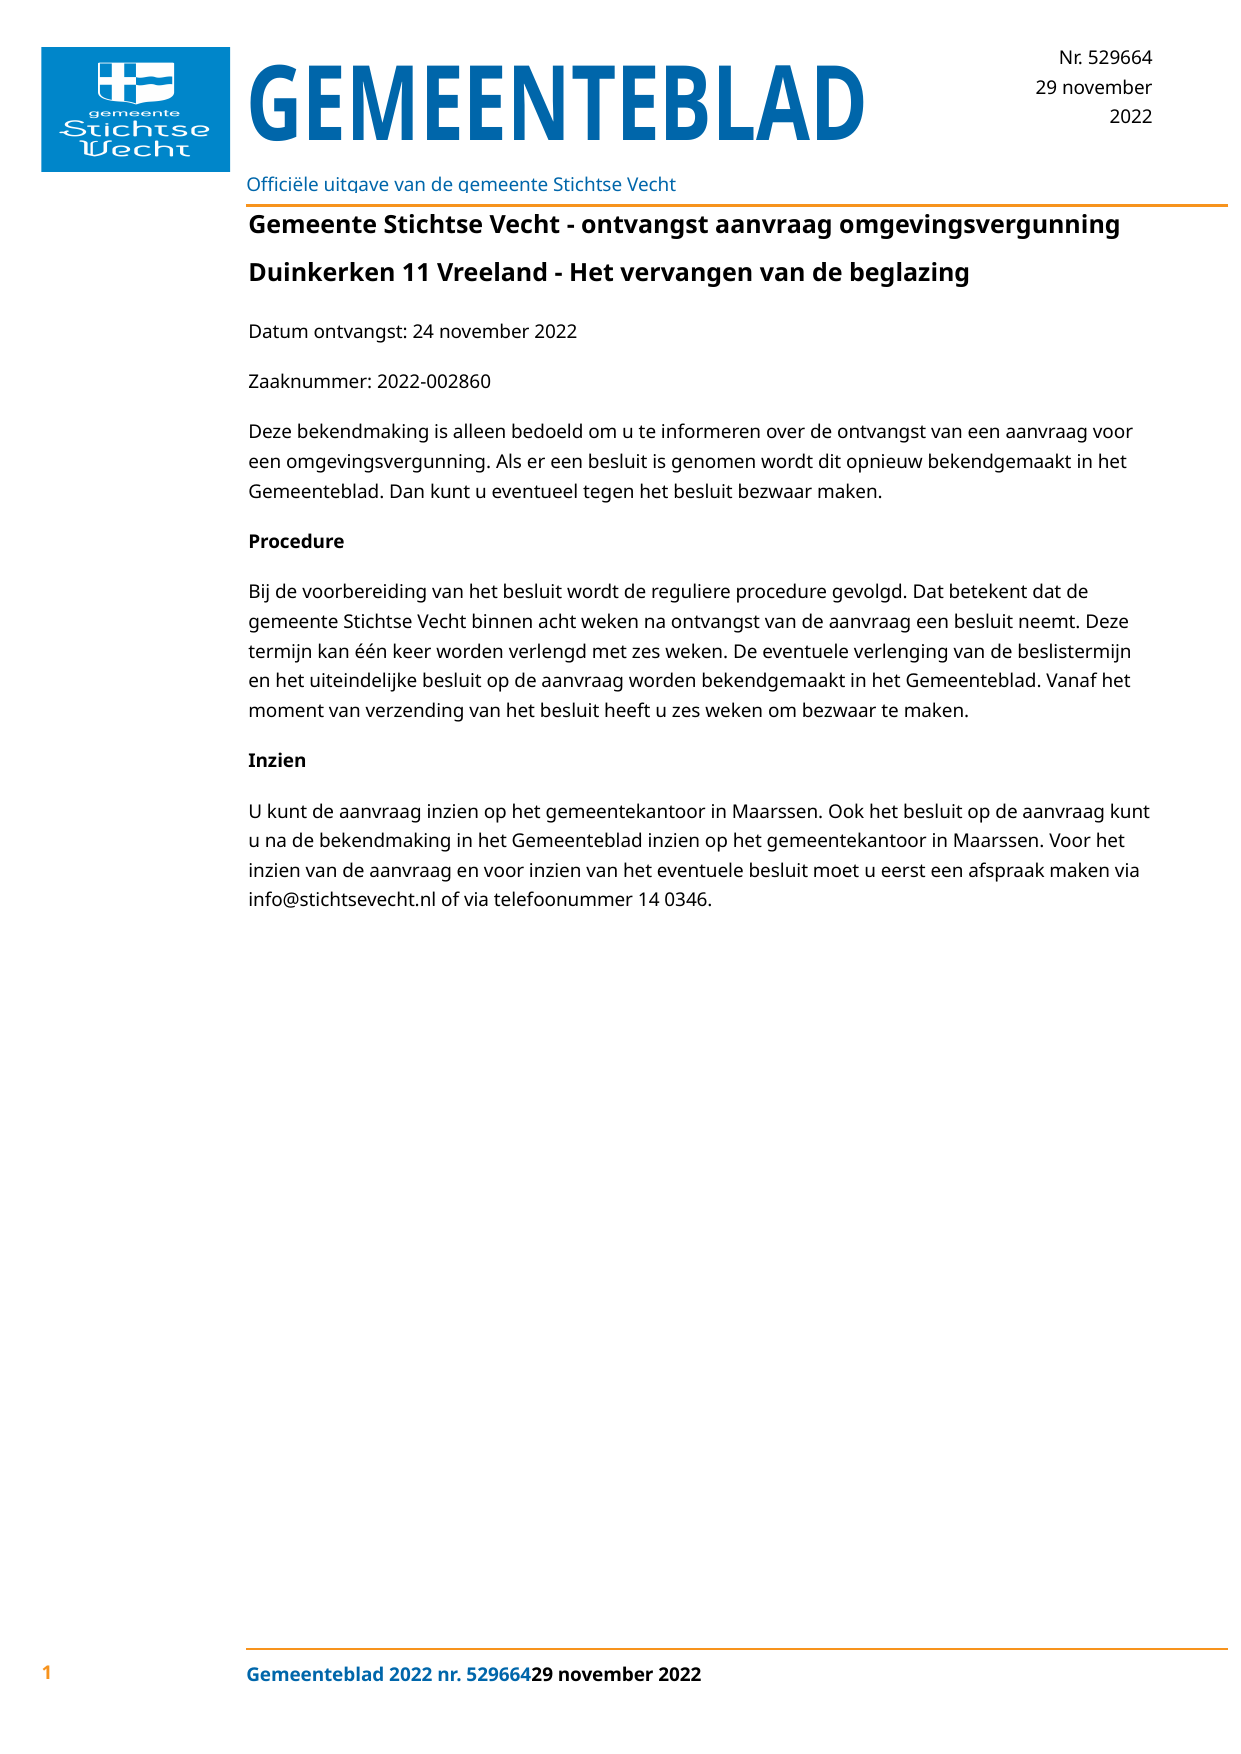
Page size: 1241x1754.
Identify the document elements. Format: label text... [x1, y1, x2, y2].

picture [137, 63, 174, 103]
picture [99, 63, 135, 101]
text Bij de voorbereiding van het besluit wordt de reguliere procedure gevolgd. Dat betekent dat de gemeente Stichtse Vecht binnen acht weken na ontvangst van de aanvraag een besluit neemt. Deze termijn kan één keer worden verlengd met zes weken. De eventuele verlenging van de beslistermijn en het uiteindelijke besluit op de aanvraag worden bekendgemaakt in het Gemeenteblad. Vanaf het moment van verzending van het besluit heeft u zes weken om bezwaar te maken. [248, 579, 1152, 723]
text Deze bekendmaking is alleen bedoeld om u te informeren over de ontvangst van een aanvraag voor een omgevingsvergunning. Als er een besluit is genomen wordt dit opnieuw bekendgemaakt in het Gemeenteblad. Dan kunt u eventueel tegen het besluit bezwaar maken. [248, 419, 1152, 504]
text Gemeente Stichtse Vecht - ontvangst aanvraag omgevingsvergunning Duinkerken 11 Vreeland - Het vervangen van de beglazing [248, 207, 1152, 288]
text Procedure [248, 528, 1152, 554]
text Zaaknummer: 2022-002860 [248, 368, 1152, 394]
text U kunt de aanvraag inzien op het gemeentekantoor in Maarssen. Ook het besluit op de aanvraag kunt u na de bekendmaking in het Gemeenteblad inzien op het gemeentekantoor in Maarssen. Voor het inzien van de aanvraag en voor inzien van het eventuele besluit moet u eerst een afspraak maken via info@stichtsevecht.nl of via telefoonummer 14 0346. [248, 798, 1152, 912]
text Datum ontvangst: 24 november 2022 [248, 318, 1152, 344]
text Inzien [248, 747, 1152, 773]
